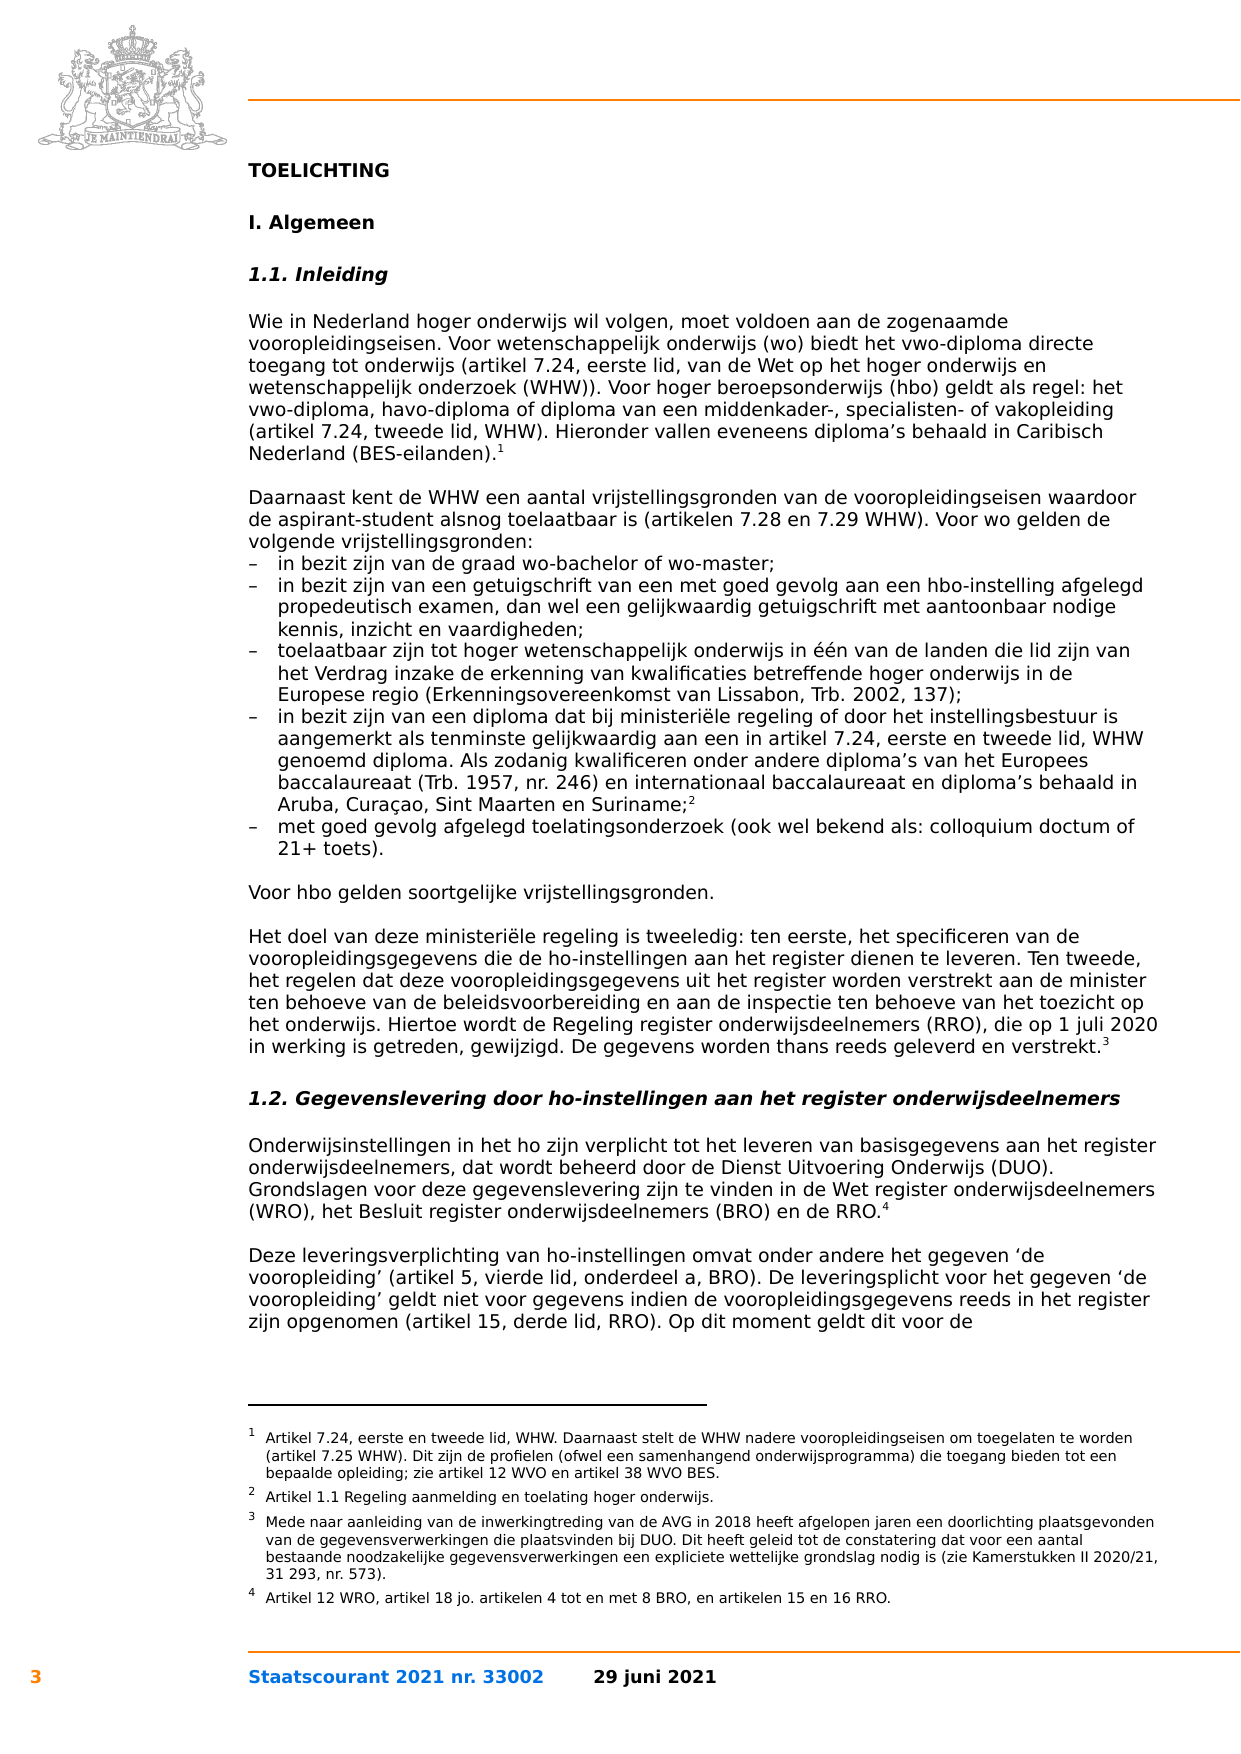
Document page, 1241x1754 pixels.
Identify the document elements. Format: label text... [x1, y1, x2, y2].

text Artikel 1.1 Regeling aanmelding en toelating hoger onderwijs. [248, 1485, 1163, 1507]
text Wie in Nederland hoger onderwijs wil volgen, moet voldoen aan de zogenaamde vooropleidingseisen. Voor wetenschappelijk onderwijs (wo) biedt het vwo-diploma directe toegang tot onderwijs (artikel 7.24, eerste lid, van de Wet op het hoger onderwijs en wetenschappelijk onderzoek (WHW)). Voor hoger beroepsonderwijs (hbo) geldt als regel: het vwo-diploma, havo-diploma of diploma van een middenkader-, specialisten- of vakopleiding (artikel 7.24, tweede lid, WHW). Hieronder vallen eveneens diploma’s behaald in Caribisch Nederland (BES-eilanden). [248, 311, 1163, 465]
text – toelaatbaar zijn tot hoger wetenschappelijk onderwijs in één van de landen die lid zijn van het Verdrag inzake de erkenning van kwalificaties betreffende hoger onderwijs in de Europese regio (Erkenningsovereenkomst van Lissabon, Trb. 2002, 137); [248, 640, 1163, 706]
text – in bezit zijn van de graad wo-bachelor of wo-master; [248, 552, 1163, 574]
subtitle I. Algemeen [248, 212, 1163, 234]
text Onderwijsinstellingen in het ho zijn verplicht tot het leveren van basisgegevens aan het register onderwijsdeelnemers, dat wordt beheerd door de Dienst Uitvoering Onderwijs (DUO). Grondslagen voor deze gegevenslevering zijn te vinden in de Wet register onderwijsdeelnemers (WRO), het Besluit register onderwijsdeelnemers (BRO) en de RRO. [248, 1135, 1163, 1223]
subtitle 1.2. Gegevenslevering door ho-instellingen aan het register onderwijsdeelnemers [248, 1088, 1163, 1110]
subtitle 1.1. Inleiding [248, 264, 1163, 286]
text Artikel 12 WRO, artikel 18 jo. artikelen 4 tot en met 8 BRO, en artikelen 15 en 16 RRO. [248, 1586, 1163, 1608]
text Daarnaast kent de WHW een aantal vrijstellingsgronden van de vooropleidingseisen waardoor de aspirant-student alsnog toelaatbaar is (artikelen 7.28 en 7.29 WHW). Voor wo gelden de volgende vrijstellingsgronden: [248, 487, 1163, 552]
text Artikel 7.24, eerste en tweede lid, WHW. Daarnaast stelt de WHW nadere vooropleidingseisen om toegelaten te worden (artikel 7.25 WHW). Dit zijn de profielen (ofwel een samenhangend onderwijsprogramma) die toegang bieden tot een bepaalde opleiding; zie artikel 12 WVO en artikel 38 WVO BES. [248, 1426, 1163, 1482]
text Voor hbo gelden soortgelijke vrijstellingsgronden. [248, 882, 1163, 904]
subtitle TOELICHTING [248, 160, 1163, 182]
text Het doel van deze ministeriële regeling is tweeledig: ten eerste, het specificeren van de vooropleidingsgegevens die de ho-instellingen aan het register dienen te leveren. Ten tweede, het regelen dat deze vooropleidingsgegevens uit het register worden verstrekt aan de minister ten behoeve van de beleidsvoorbereiding en aan de inspectie ten behoeve van het toezicht op het onderwijs. Hiertoe wordt de Regeling register onderwijsdeelnemers (RRO), die op 1 juli 2020 in werking is getreden, gewijzigd. De gegevens worden thans reeds geleverd en verstrekt. [248, 926, 1163, 1058]
text Mede naar aanleiding van de inwerkingtreding van de AVG in 2018 heeft afgelopen jaren een doorlichting plaatsgevonden van de gegevensverwerkingen die plaatsvinden bij DUO. Dit heeft geleid tot de constatering dat voor een aantal bestaande noodzakelijke gegevensverwerkingen een expliciete wettelijke grondslag nodig is (zie Kamerstukken II 2020/21, 31 293, nr. 573). [248, 1510, 1163, 1583]
picture [38, 25, 227, 150]
text – in bezit zijn van een getuigschrift van een met goed gevolg aan een hbo-instelling afgelegd propedeutisch examen, dan wel een gelijkwaardig getuigschrift met aantoonbaar nodige kennis, inzicht en vaardigheden; [248, 574, 1163, 640]
text – in bezit zijn van een diploma dat bij ministeriële regeling of door het instellingsbestuur is aangemerkt als tenminste gelijkwaardig aan een in artikel 7.24, eerste en tweede lid, WHW genoemd diploma. Als zodanig kwalificeren onder andere diploma’s van het Europees baccalaureaat (Trb. 1957, nr. 246) en internationaal baccalaureaat en diploma’s behaald in Aruba, Curaçao, Sint Maarten en Suriname; [248, 706, 1163, 816]
text Deze leveringsverplichting van ho-instellingen omvat onder andere het gegeven ‘de vooropleiding’ (artikel 5, vierde lid, onderdeel a, BRO). De leveringsplicht voor het gegeven ‘de vooropleiding’ geldt niet voor gegevens indien de vooropleidingsgegevens reeds in het register zijn opgenomen (artikel 15, derde lid, RRO). Op dit moment geldt dit voor de [248, 1244, 1163, 1332]
text – met goed gevolg afgelegd toelatingsonderzoek (ook wel bekend als: colloquium doctum of 21+ toets). [248, 816, 1163, 860]
